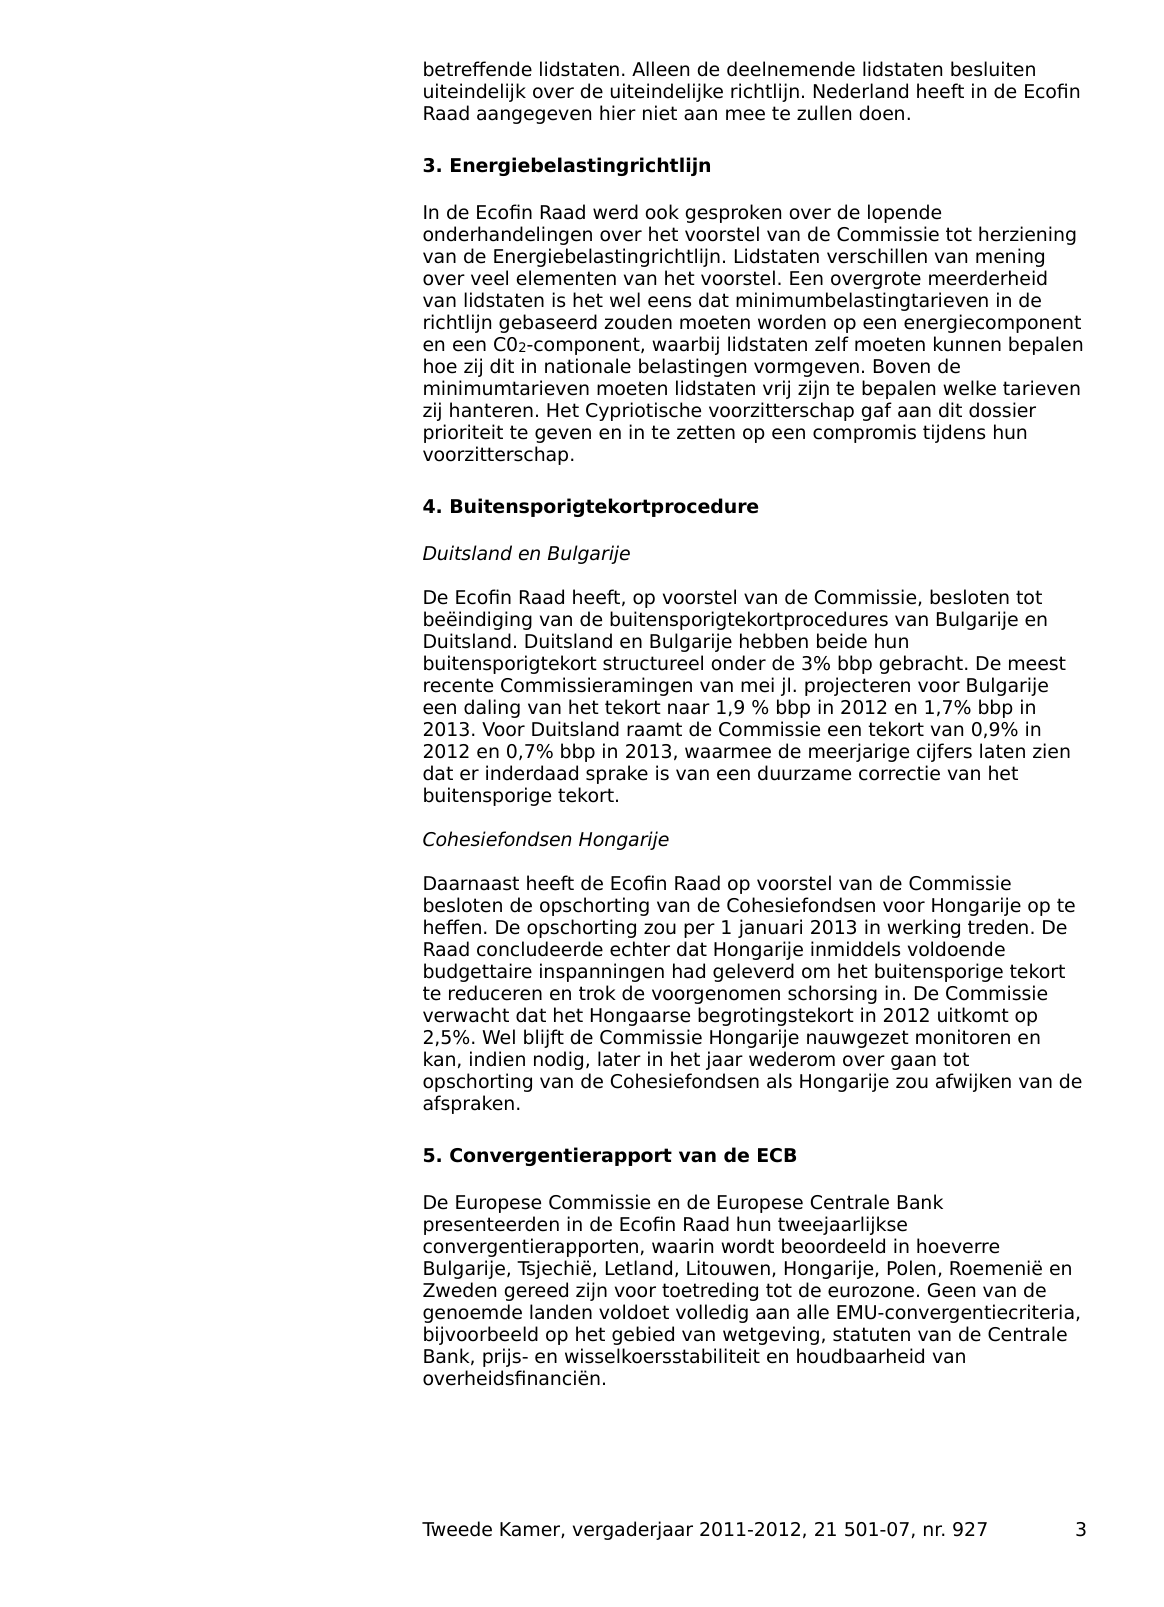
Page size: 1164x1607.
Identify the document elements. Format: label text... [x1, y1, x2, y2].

subtitle 4. Buitensporigtekortprocedure [422, 496, 1087, 518]
subtitle 3. Energiebelastingrichtlijn [422, 155, 1087, 177]
subtitle Cohesiefondsen Hongarije [422, 829, 1087, 851]
text In de Ecofin Raad werd ook gesproken over de lopende onderhandelingen over het voorstel van de Commissie tot herziening van de Energiebelastingrichtlijn. Lidstaten verschillen van mening over veel elementen van het voorstel. Een overgrote meerderheid van lidstaten is het wel eens dat minimumbelastingtarieven in de richtlijn gebaseerd zouden moeten worden op een energiecomponent en een C02-component, waarbij lidstaten zelf moeten kunnen bepalen hoe zij dit in nationale belastingen vormgeven. Boven de minimumtarieven moeten lidstaten vrij zijn te bepalen welke tarieven zij hanteren. Het Cypriotische voorzitterschap gaf aan dit dossier prioriteit te geven en in te zetten op een compromis tijdens hun voorzitterschap. [422, 202, 1087, 466]
text De Ecofin Raad heeft, op voorstel van de Commissie, besloten tot beëindiging van de buitensporigtekortprocedures van Bulgarije en Duitsland. Duitsland en Bulgarije hebben beide hun buitensporigtekort structureel onder de 3% bbp gebracht. De meest recente Commissieramingen van mei jl. projecteren voor Bulgarije een daling van het tekort naar 1,9 % bbp in 2012 en 1,7% bbp in 2013. Voor Duitsland raamt de Commissie een tekort van 0,9% in 2012 en 0,7% bbp in 2013, waarmee de meerjarige cijfers laten zien dat er inderdaad sprake is van een duurzame correctie van het buitensporige tekort. [422, 587, 1087, 807]
subtitle Duitsland en Bulgarije [422, 543, 1087, 565]
text betreffende lidstaten. Alleen de deelnemende lidstaten besluiten uiteindelijk over de uiteindelijke richtlijn. Nederland heeft in de Ecofin Raad aangegeven hier niet aan mee te zullen doen. [422, 59, 1087, 125]
text De Europese Commissie en de Europese Centrale Bank presenteerden in de Ecofin Raad hun tweejaarlijkse convergentierapporten, waarin wordt beoordeeld in hoeverre Bulgarije, Tsjechië, Letland, Litouwen, Hongarije, Polen, Roemenië en Zweden gereed zijn voor toetreding tot de eurozone. Geen van de genoemde landen voldoet volledig aan alle EMU-convergentiecriteria, bijvoorbeeld op het gebied van wetgeving, statuten van de Centrale Bank, prijs- en wisselkoersstabiliteit en houdbaarheid van overheidsfinanciën. [422, 1192, 1087, 1389]
text Daarnaast heeft de Ecofin Raad op voorstel van de Commissie besloten de opschorting van de Cohesiefondsen voor Hongarije op te heffen. De opschorting zou per 1 januari 2013 in werking treden. De Raad concludeerde echter dat Hongarije inmiddels voldoende budgettaire inspanningen had geleverd om het buitensporige tekort te reduceren en trok de voorgenomen schorsing in. De Commissie verwacht dat het Hongaarse begrotingstekort in 2012 uitkomt op 2,5%. Wel blijft de Commissie Hongarije nauwgezet monitoren en kan, indien nodig, later in het jaar wederom over gaan tot opschorting van de Cohesiefondsen als Hongarije zou afwijken van de afspraken. [422, 873, 1087, 1115]
subtitle 5. Convergentierapport van de ECB [422, 1145, 1087, 1167]
